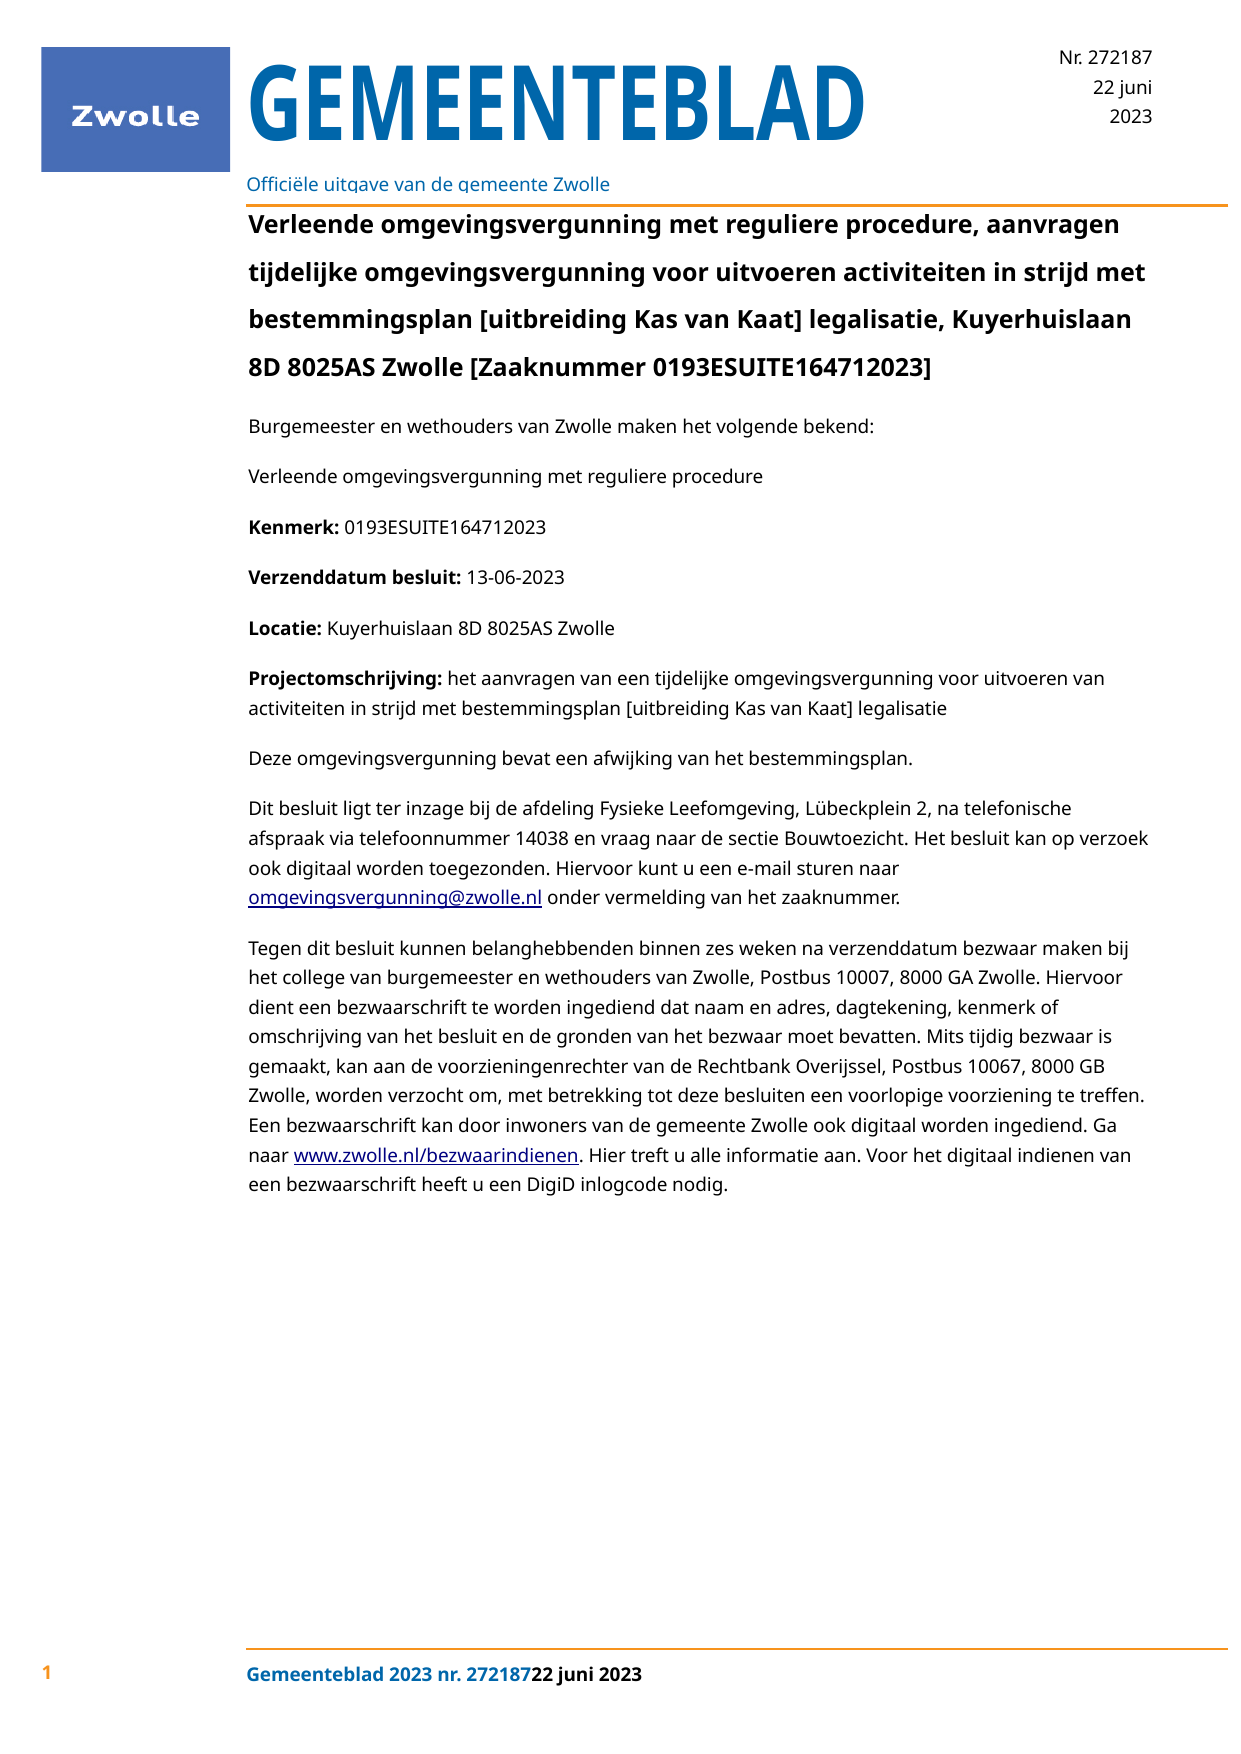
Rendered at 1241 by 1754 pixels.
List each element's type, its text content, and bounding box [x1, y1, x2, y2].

text Dit besluit ligt ter inzage bij de afdeling Fysieke Leefomgeving, Lübeckplein 2, na telefonische afspraak via telefoonnummer 14038 en vraag naar de sectie Bouwtoezicht. Het besluit kan op verzoek ook digitaal worden toegezonden. Hiervoor kunt u een e-mail sturen naar omgevingsvergunning@zwolle.nl onder vermelding van het zaaknummer. [248, 796, 1152, 910]
text Projectomschrijving: het aanvragen van een tijdelijke omgevingsvergunning voor uitvoeren van activiteiten in strijd met bestemmingsplan [uitbreiding Kas van Kaat] legalisatie [248, 665, 1152, 721]
text Tegen dit besluit kunnen belanghebbenden binnen zes weken na verzenddatum bezwaar maken bij het college van burgemeester en wethouders van Zwolle, Postbus 10007, 8000 GA Zwolle. Hiervoor dient een bezwaarschrift te worden ingediend dat naam en adres, dagtekening, kenmerk of omschrijving van het besluit en de gronden van het bezwaar moet bevatten. Mits tijdig bezwaar is gemaakt, kan aan de voorzieningenrechter van de Rechtbank Overijssel, Postbus 10067, 8000 GB Zwolle, worden verzocht om, met betrekking tot deze besluiten een voorlopige voorziening te treffen. Een bezwaarschrift kan door inwoners van de gemeente Zwolle ook digitaal worden ingediend. Ga naar www.zwolle.nl/bezwaarindienen. Hier treft u alle informatie aan. Voor het digitaal indienen van een bezwaarschrift heeft u een DigiD inlogcode nodig. [248, 935, 1152, 1197]
text Locatie: Kuyerhuislaan 8D 8025AS Zwolle [248, 615, 1152, 641]
picture [41, 47, 231, 172]
text Verzenddatum besluit: 13-06-2023 [248, 564, 1152, 590]
text Verleende omgevingsvergunning met reguliere procedure [248, 463, 1152, 489]
text Kenmerk: 0193ESUITE164712023 [248, 514, 1152, 540]
text Deze omgevingsvergunning bevat een afwijking van het bestemmingsplan. [248, 745, 1152, 771]
text Burgemeester en wethouders van Zwolle maken het volgende bekend: [248, 413, 1152, 439]
text Verleende omgevingsvergunning met reguliere procedure, aanvragen tijdelijke omgevingsvergunning voor uitvoeren activiteiten in strijd met bestemmingsplan [uitbreiding Kas van Kaat] legalisatie, Kuyerhuislaan 8D 8025AS Zwolle [Zaaknummer 0193ESUITE164712023] [248, 207, 1152, 384]
